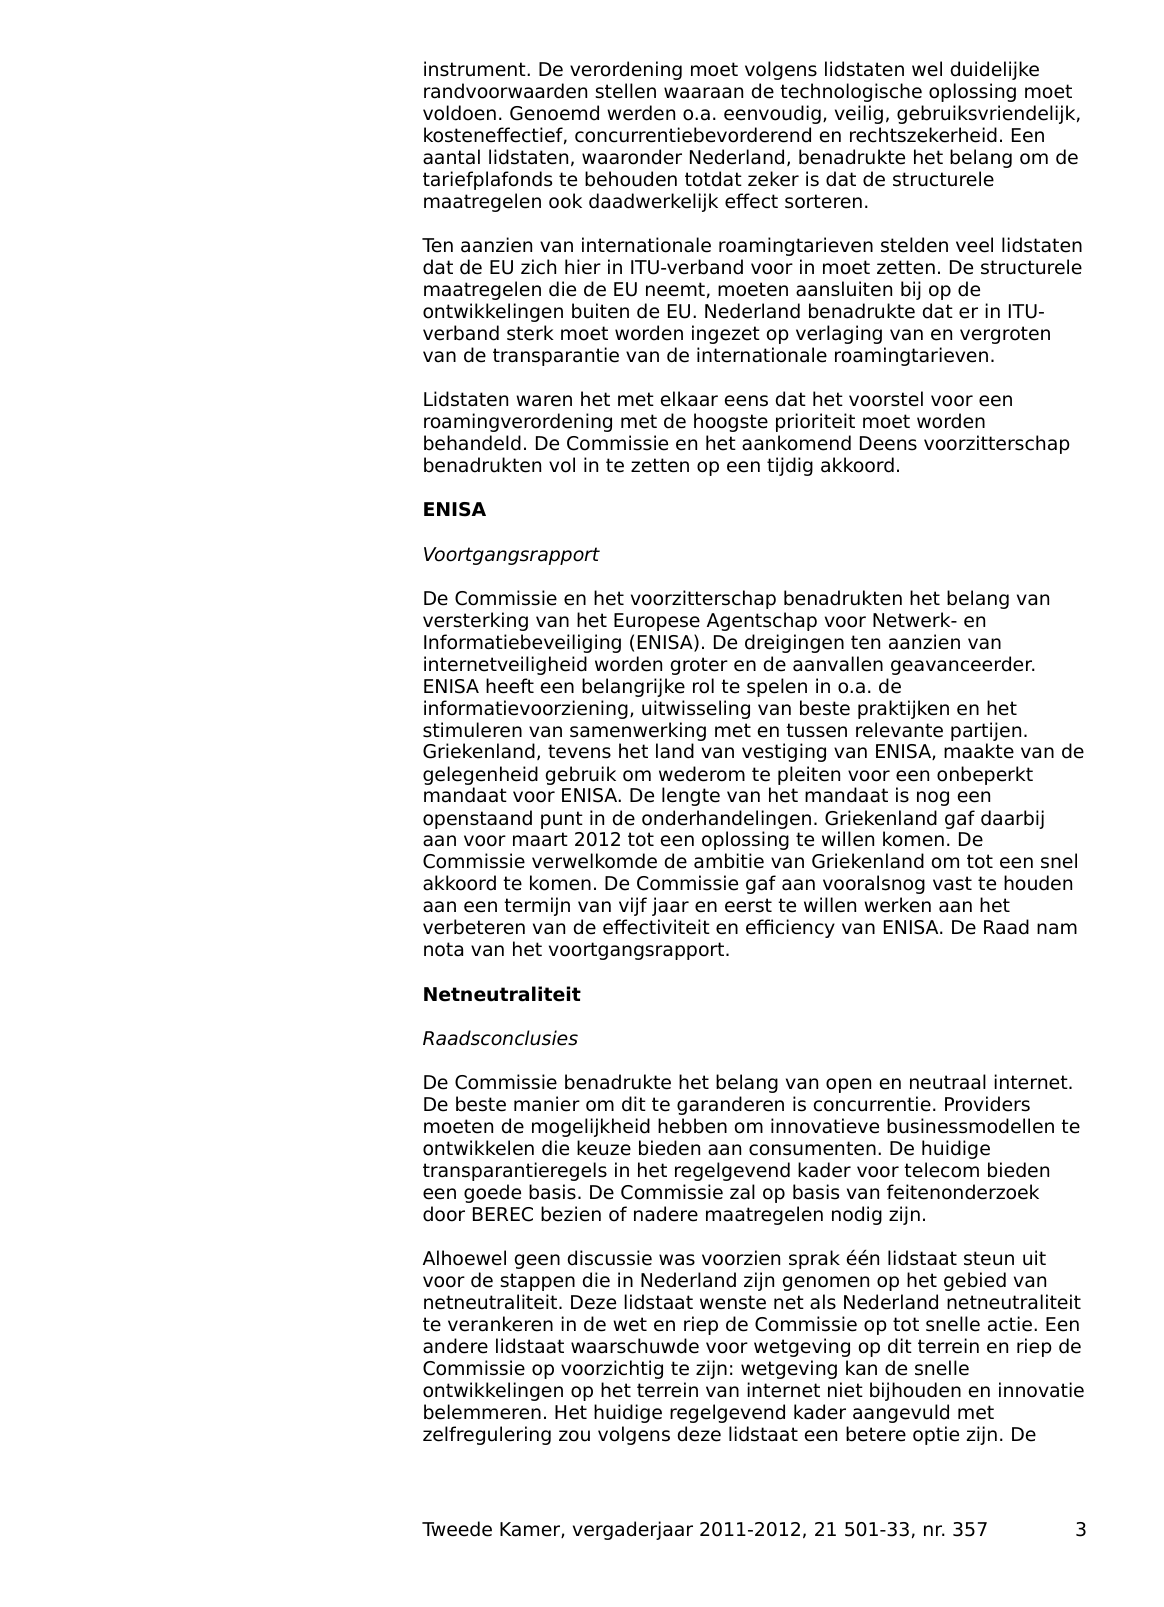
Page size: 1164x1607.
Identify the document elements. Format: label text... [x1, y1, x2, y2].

text De Commissie en het voorzitterschap benadrukten het belang van versterking van het Europese Agentschap voor Netwerk- en Informatiebeveiliging (ENISA). De dreigingen ten aanzien van internetveiligheid worden groter en de aanvallen geavanceerder. ENISA heeft een belangrijke rol te spelen in o.a. de informatievoorziening, uitwisseling van beste praktijken en het stimuleren van samenwerking met en tussen relevante partijen. Griekenland, tevens het land van vestiging van ENISA, maakte van de gelegenheid gebruik om wederom te pleiten voor een onbeperkt mandaat voor ENISA. De lengte van het mandaat is nog een openstaand punt in de onderhandelingen. Griekenland gaf daarbij aan voor maart 2012 tot een oplossing te willen komen. De Commissie verwelkomde de ambitie van Griekenland om tot een snel akkoord te komen. De Commissie gaf aan vooralsnog vast te houden aan een termijn van vijf jaar en eerst te willen werken aan het verbeteren van de effectiviteit en efficiency van ENISA. De Raad nam nota van het voortgangsrapport. [422, 588, 1087, 961]
text Ten aanzien van internationale roamingtarieven stelden veel lidstaten dat de EU zich hier in ITU-verband voor in moet zetten. De structurele maatregelen die de EU neemt, moeten aansluiten bij op de ontwikkelingen buiten de EU. Nederland benadrukte dat er in ITU-verband sterk moet worden ingezet op verlaging van en vergroten van de transparantie van de internationale roamingtarieven. [422, 235, 1087, 367]
subtitle ENISA [422, 499, 1087, 521]
text Alhoewel geen discussie was voorzien sprak één lidstaat steun uit voor de stappen die in Nederland zijn genomen op het gebied van netneutraliteit. Deze lidstaat wenste net als Nederland netneutraliteit te verankeren in de wet en riep de Commissie op tot snelle actie. Een andere lidstaat waarschuwde voor wetgeving op dit terrein en riep de Commissie op voorzichtig te zijn: wetgeving kan de snelle ontwikkelingen op het terrein van internet niet bijhouden en innovatie belemmeren. Het huidige regelgevend kader aangevuld met zelfregulering zou volgens deze lidstaat een betere optie zijn. De [422, 1248, 1087, 1446]
subtitle Voortgangsrapport [422, 543, 1087, 565]
subtitle Netneutraliteit [422, 983, 1087, 1005]
text instrument. De verordening moet volgens lidstaten wel duidelijke randvoorwaarden stellen waaraan de technologische oplossing moet voldoen. Genoemd werden o.a. eenvoudig, veilig, gebruiksvriendelijk, kosteneffectief, concurrentiebevorderend en rechtszekerheid. Een aantal lidstaten, waaronder Nederland, benadrukte het belang om de tariefplafonds te behouden totdat zeker is dat de structurele maatregelen ook daadwerkelijk effect sorteren. [422, 59, 1087, 213]
subtitle Raadsconclusies [422, 1028, 1087, 1049]
text Lidstaten waren het met elkaar eens dat het voorstel voor een roamingverordening met de hoogste prioriteit moet worden behandeld. De Commissie en het aankomend Deens voorzitterschap benadrukten vol in te zetten op een tijdig akkoord. [422, 389, 1087, 477]
text De Commissie benadrukte het belang van open en neutraal internet. De beste manier om dit te garanderen is concurrentie. Providers moeten de mogelijkheid hebben om innovatieve businessmodellen te ontwikkelen die keuze bieden aan consumenten. De huidige transparantieregels in het regelgevend kader voor telecom bieden een goede basis. De Commissie zal op basis van feitenonderzoek door BEREC bezien of nadere maatregelen nodig zijn. [422, 1072, 1087, 1226]
